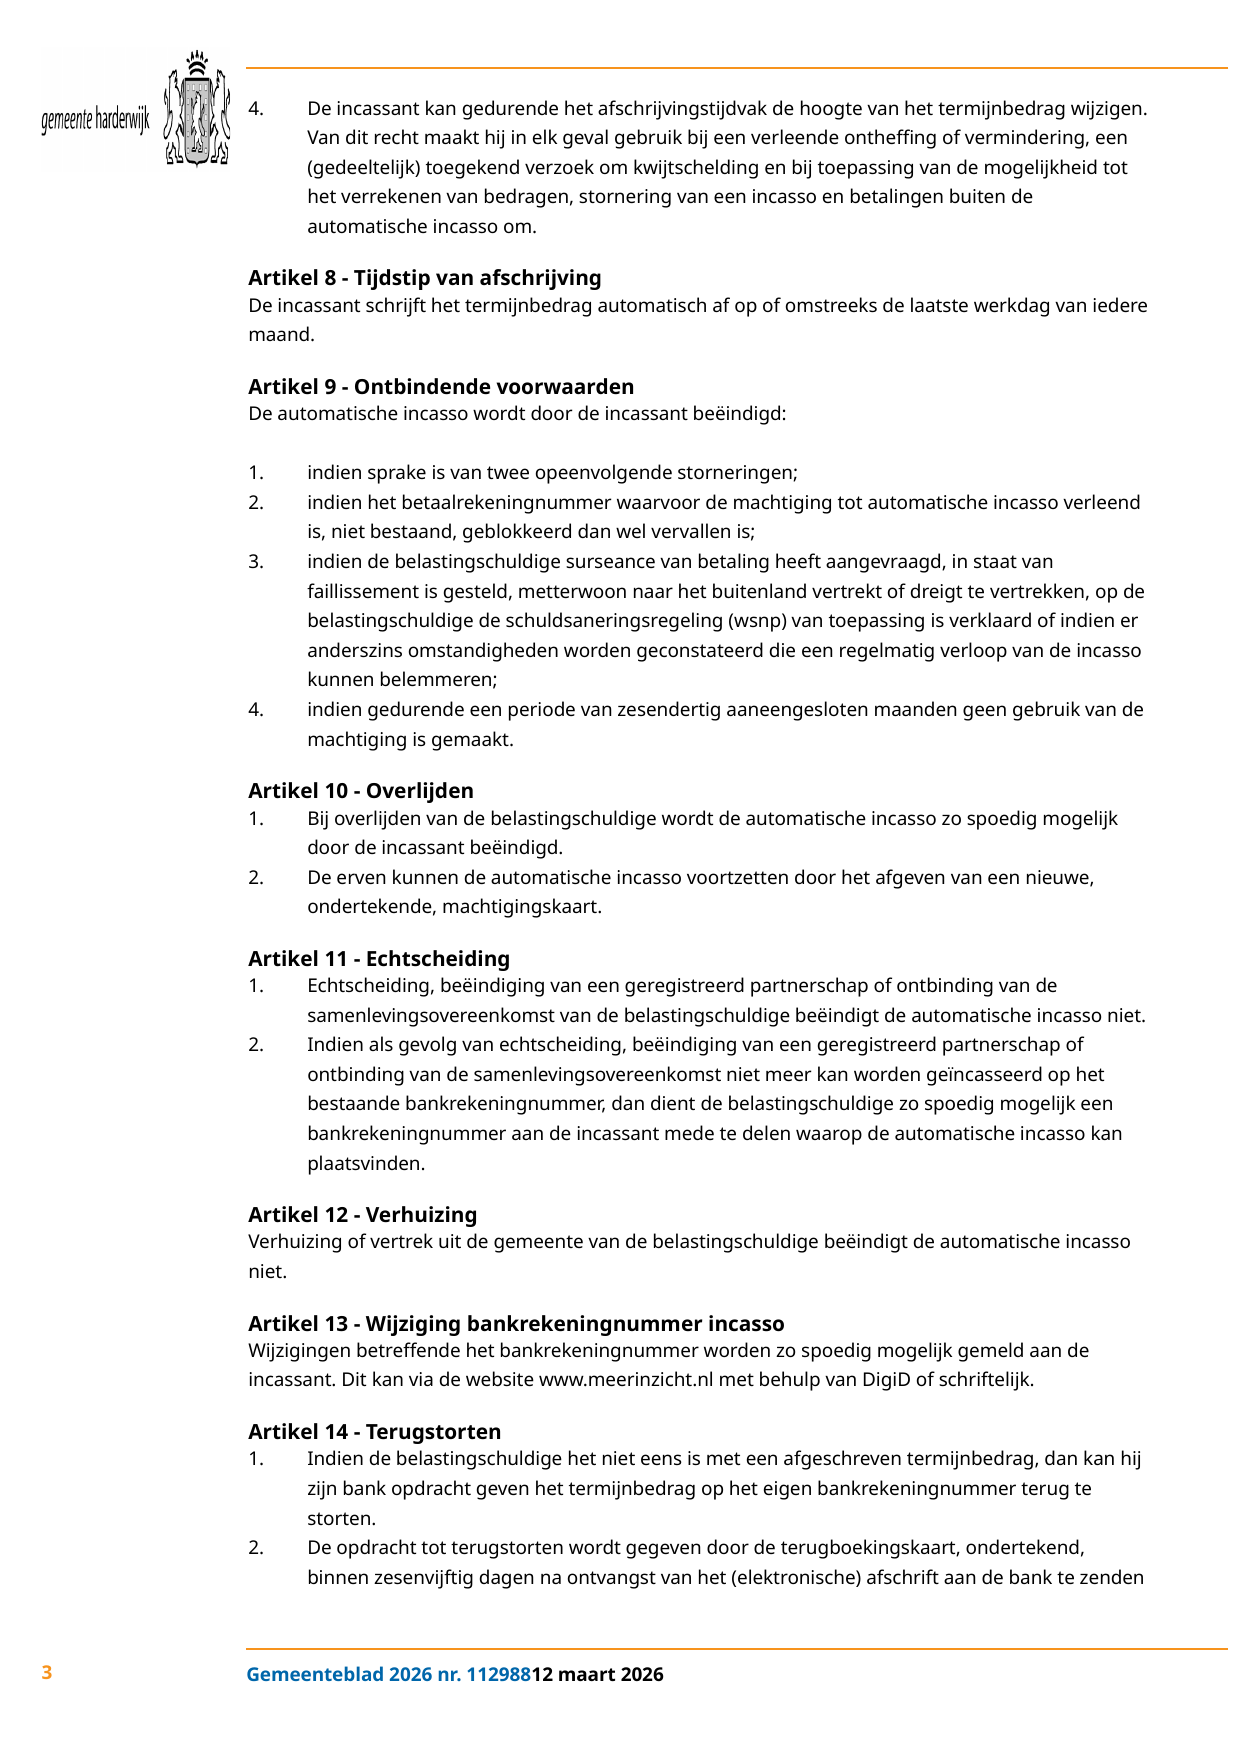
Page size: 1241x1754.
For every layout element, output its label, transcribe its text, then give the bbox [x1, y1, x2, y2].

list indien de belastingschuldige surseance van betaling heeft aangevraagd, in staat van faillissement is gesteld, metterwoon naar het buitenland vertrekt of dreigt te vertrekken, op de belastingschuldige de schuldsaneringsregeling (wsnp) van toepassing is verklaard of indien er anderszins omstandigheden worden geconstateerd die een regelmatig verloop van de incasso kunnen belemmeren; [248, 548, 1152, 692]
text Artikel 11 - Echtscheiding [248, 944, 1152, 972]
text Artikel 12 - Verhuizing [248, 1200, 1152, 1229]
text Artikel 13 - Wijziging bankrekeningnummer incasso [248, 1309, 1152, 1337]
list indien gedurende een periode van zesendertig aaneengesloten maanden geen gebruik van de machtiging is gemaakt. [248, 696, 1152, 752]
list De opdracht tot terugstorten wordt gegeven door de terugboekingskaart, ondertekend, binnen zesenvijftig dagen na ontvangst van het (elektronische) afschrift aan de bank te zenden [248, 1534, 1152, 1589]
text Artikel 10 - Overlijden [248, 776, 1152, 805]
text Artikel 8 - Tijdstip van afschrijving [248, 263, 1152, 292]
picture [41, 47, 231, 172]
text Artikel 14 - Terugstorten [248, 1417, 1152, 1446]
list indien sprake is van twee opeenvolgende storneringen; [248, 459, 1152, 485]
text Verhuizing of vertrek uit de gemeente van de belastingschuldige beëindigt de automatische incasso niet. [248, 1229, 1152, 1284]
text De incassant schrijft het termijnbedrag automatisch af op of omstreeks de laatste werkdag van iedere maand. [248, 292, 1152, 347]
list De erven kunnen de automatische incasso voortzetten door het afgeven van een nieuwe, ondertekende, machtigingskaart. [248, 864, 1152, 919]
list indien het betaalrekeningnummer waarvoor de machtiging tot automatische incasso verleend is, niet bestaand, geblokkeerd dan wel vervallen is; [248, 489, 1152, 544]
text Wijzigingen betreffende het bankrekeningnummer worden zo spoedig mogelijk gemeld aan de incassant. Dit kan via de website www.meerinzicht.nl met behulp van DigiD of schriftelijk. [248, 1337, 1152, 1392]
list Bij overlijden van de belastingschuldige wordt de automatische incasso zo spoedig mogelijk door de incassant beëindigd. [248, 805, 1152, 860]
list Indien de belastingschuldige het niet eens is met een afgeschreven termijnbedrag, dan kan hij zijn bank opdracht geven het termijnbedrag op het eigen bankrekeningnummer terug te storten. [248, 1446, 1152, 1530]
list Indien als gevolg van echtscheiding, beëindiging van een geregistreerd partnerschap of ontbinding van de samenlevingsovereenkomst niet meer kan worden geïncasseerd op het bestaande bankrekeningnummer, dan dient de belastingschuldige zo spoedig mogelijk een bankrekeningnummer aan de incassant mede te delen waarop de automatische incasso kan plaatsvinden. [248, 1031, 1152, 1176]
list Echtscheiding, beëindiging van een geregistreerd partnerschap of ontbinding van de samenlevingsovereenkomst van de belastingschuldige beëindigt de automatische incasso niet. [248, 972, 1152, 1028]
list De incassant kan gedurende het afschrijvingstijdvak de hoogte van het termijnbedrag wijzigen. Van dit recht maakt hij in elk geval gebruik bij een verleende ontheffing of vermindering, een (gedeeltelijk) toegekend verzoek om kwijtschelding en bij toepassing van de mogelijkheid tot het verrekenen van bedragen, stornering van een incasso en betalingen buiten de automatische incasso om. [248, 95, 1152, 239]
text Artikel 9 - Ontbindende voorwaarden [248, 372, 1152, 400]
text De automatische incasso wordt door de incassant beëindigd: [248, 400, 1152, 426]
